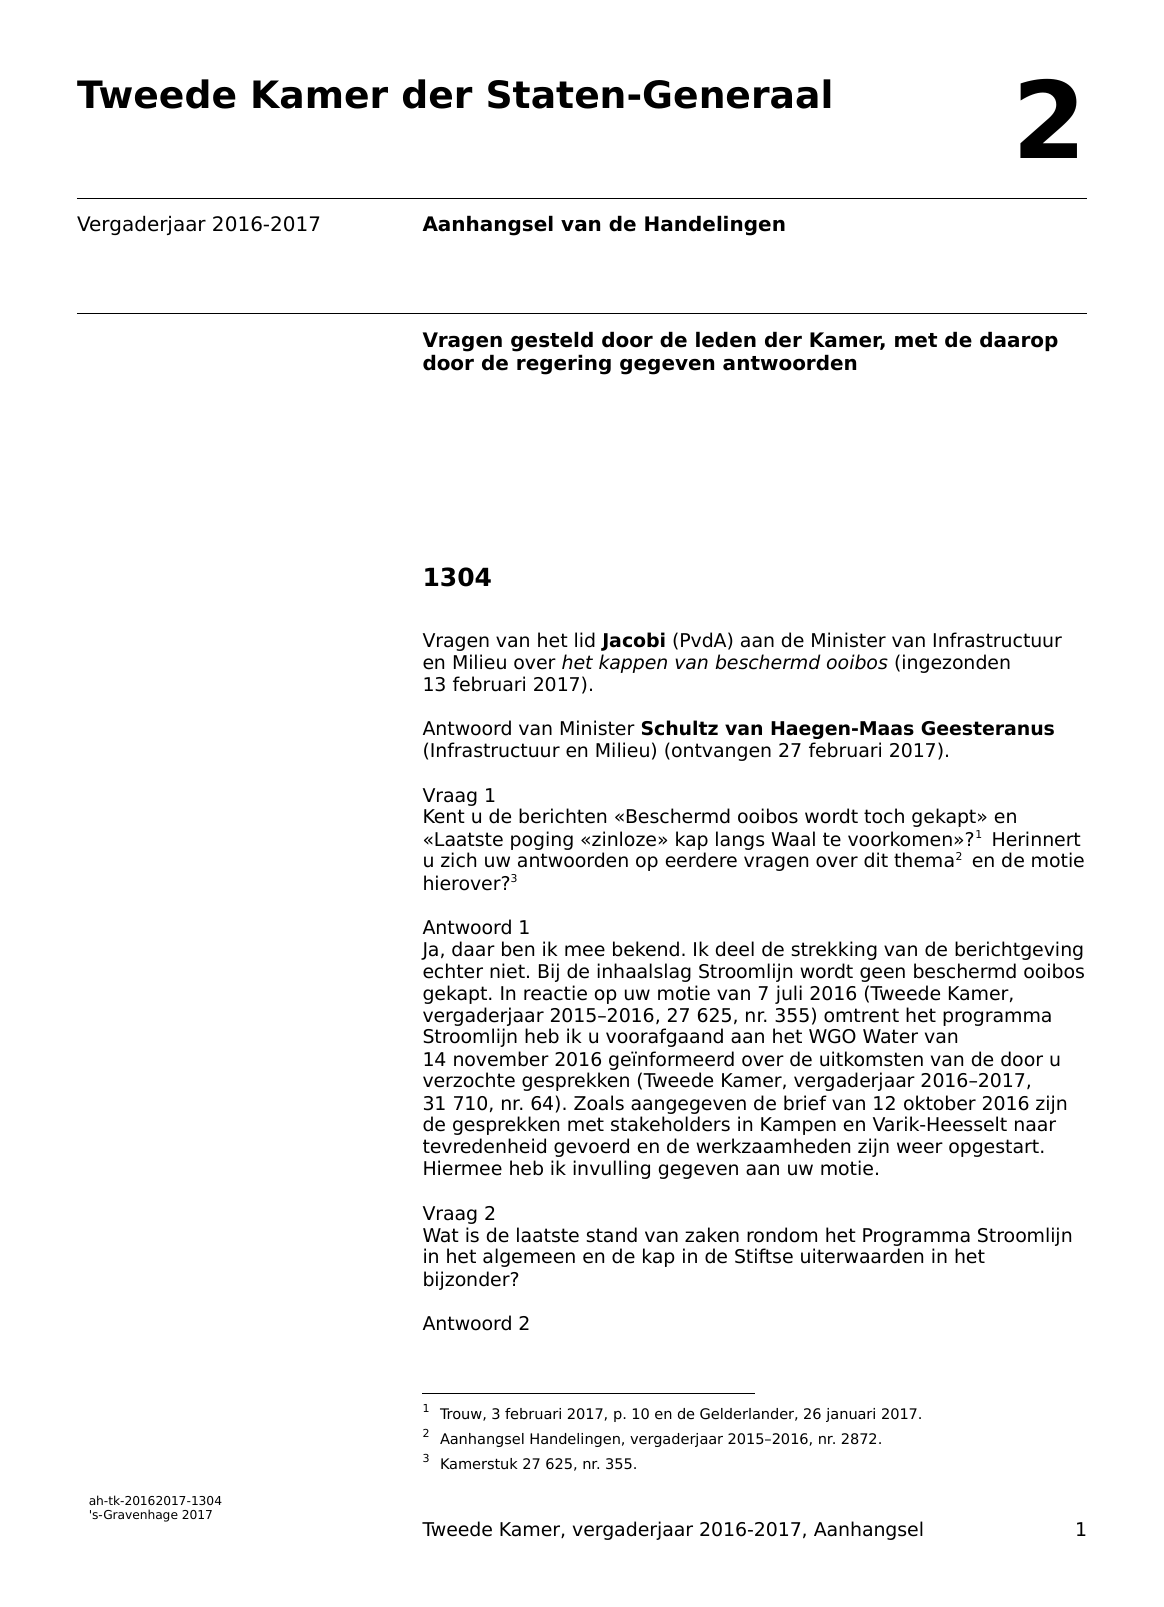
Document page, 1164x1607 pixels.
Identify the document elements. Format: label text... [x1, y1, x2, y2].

table_cell [77, 314, 422, 375]
text Trouw, 3 februari 2017, p. 10 en de Gelderlander, 26 januari 2017. [422, 1402, 1087, 1424]
text Antwoord 2 [422, 1313, 1087, 1334]
table_header Tweede Kamer der Staten-Generaal [77, 59, 886, 198]
text Vragen van het lid Jacobi (PvdA) aan de Minister van Infrastructuur en Milieu over het kappen van beschermd ooibos (ingezonden 13 februari 2017). [422, 630, 1087, 696]
table_cell Vragen gesteld door de leden der Kamer, met de daarop door de regering gegeven antwoorden [422, 314, 1087, 375]
text 's-Gravenhage 2017 [88, 1508, 323, 1522]
text Antwoord 1 [422, 917, 1087, 938]
text Ja, daar ben ik mee bekend. Ik deel de strekking van de berichtgeving echter niet. Bij de inhaalslag Stroomlijn wordt geen beschermd ooibos gekapt. In reactie op uw motie van 7 juli 2016 (Tweede Kamer, vergaderjaar 2015–2016, 27 625, nr. 355) omtrent het programma Stroomlijn heb ik u voorafgaand aan het WGO Water van 14 november 2016 geïnformeerd over de uitkomsten van de door u verzochte gesprekken (Tweede Kamer, vergaderjaar 2016–2017, 31 710, nr. 64). Zoals aangegeven de brief van 12 oktober 2016 zijn de gesprekken met stakeholders in Kampen en Varik-Heesselt naar tevredenheid gevoerd en de werkzaamheden zijn weer opgestart. Hiermee heb ik invulling gegeven aan uw motie. [422, 938, 1087, 1180]
text Wat is de laatste stand van zaken rondom het Programma Stroomlijn in het algemeen en de kap in de Stiftse uiterwaarden in het bijzonder? [422, 1224, 1087, 1290]
table_cell Vergaderjaar 2016-2017 [77, 199, 422, 313]
text Vraag 2 [422, 1202, 1087, 1224]
text Antwoord van Minister Schultz van Haegen-Maas Geesteranus (Infrastructuur en Milieu) (ontvangen 27 februari 2017). [422, 718, 1087, 762]
text ah-tk-20162017-1304 [88, 1494, 323, 1508]
text Kamerstuk 27 625, nr. 355. [422, 1452, 1087, 1474]
text Aanhangsel Handelingen, vergaderjaar 2015–2016, nr. 2872. [422, 1427, 1087, 1449]
table_header 2 [886, 59, 1087, 198]
text 1304 [422, 563, 1087, 592]
table_cell Aanhangsel van de Handelingen [422, 199, 1087, 313]
text Kent u de berichten «Beschermd ooibos wordt toch gekapt» en «Laatste poging «zinloze» kap langs Waal te voorkomen»? Herinnert u zich uw antwoorden op eerdere vragen over dit thema en de motie hierover? [422, 806, 1087, 894]
text Vraag 1 [422, 784, 1087, 806]
